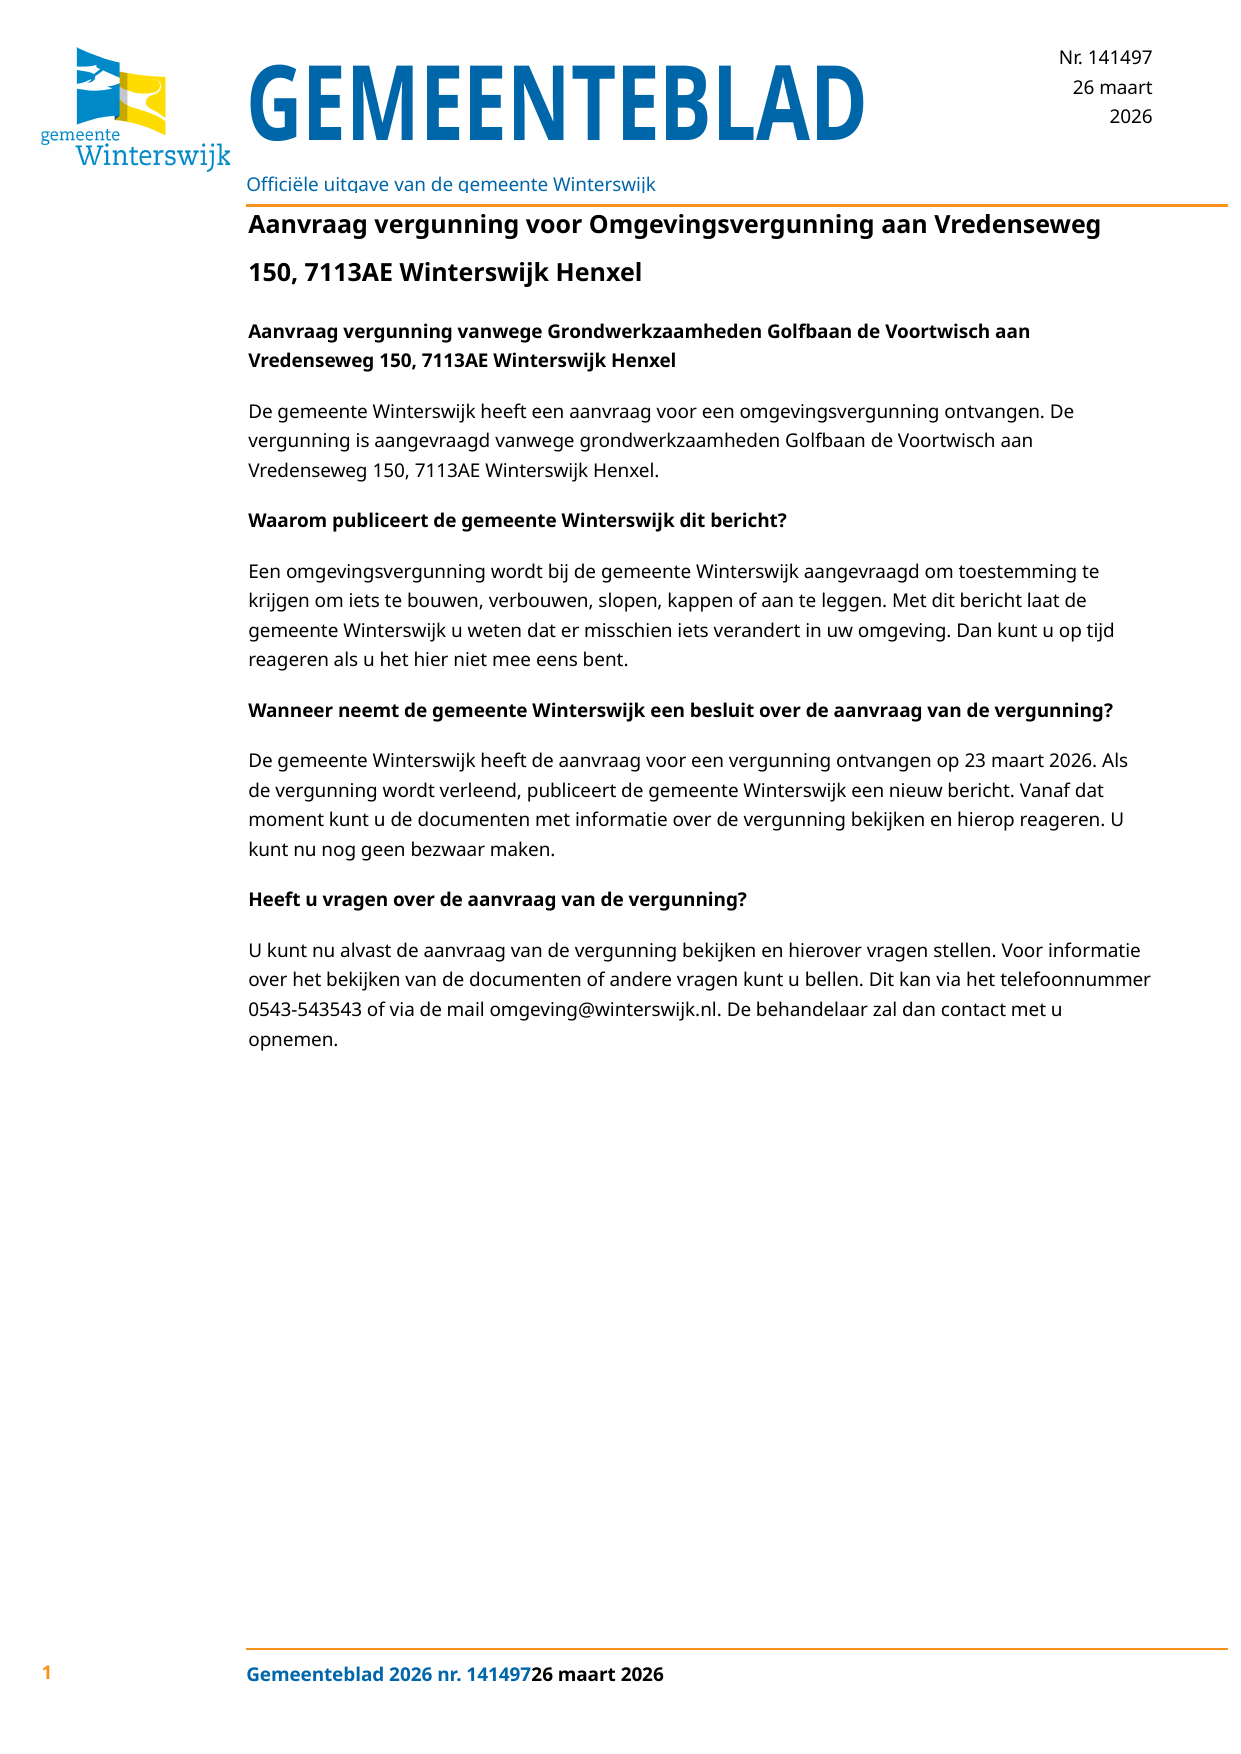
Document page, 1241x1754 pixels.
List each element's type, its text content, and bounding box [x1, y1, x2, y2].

text U kunt nu alvast de aanvraag van de vergunning bekijken en hierover vragen stellen. Voor informatie over het bekijken van de documenten of andere vragen kunt u bellen. Dit kan via het telefoonnummer 0543-543543 of via de mail omgeving@winterswijk.nl. De behandelaar zal dan contact met u opnemen. [248, 937, 1152, 1052]
text De gemeente Winterswijk heeft een aanvraag voor een omgevingsvergunning ontvangen. De vergunning is aangevraagd vanwege grondwerkzaamheden Golfbaan de Voortwisch aan Vredenseweg 150, 7113AE Winterswijk Henxel. [248, 398, 1152, 483]
text Een omgevingsvergunning wordt bij de gemeente Winterswijk aangevraagd om toestemming te krijgen om iets te bouwen, verbouwen, slopen, kappen of aan te leggen. Met dit bericht laat de gemeente Winterswijk u weten dat er misschien iets verandert in uw omgeving. Dan kunt u op tijd reageren als u het hier niet mee eens bent. [248, 558, 1152, 672]
text Aanvraag vergunning vanwege Grondwerkzaamheden Golfbaan de Voortwisch aan Vredenseweg 150, 7113AE Winterswijk Henxel [248, 318, 1152, 373]
picture [41, 47, 231, 172]
text Wanneer neemt de gemeente Winterswijk een besluit over de aanvraag van de vergunning? [248, 697, 1152, 723]
picture [225, 153, 231, 162]
text Heeft u vragen over de aanvraag van de vergunning? [248, 887, 1152, 912]
text Aanvraag vergunning voor Omgevingsvergunning aan Vredenseweg 150, 7113AE Winterswijk Henxel [248, 207, 1152, 288]
text De gemeente Winterswijk heeft de aanvraag voor een vergunning ontvangen op 23 maart 2026. Als de vergunning wordt verleend, publiceert de gemeente Winterswijk een nieuw bericht. Vanaf dat moment kunt u de documenten met informatie over de vergunning bekijken en hierop reageren. U kunt nu nog geen bezwaar maken. [248, 747, 1152, 862]
text Waarom publiceert de gemeente Winterswijk dit bericht? [248, 507, 1152, 533]
